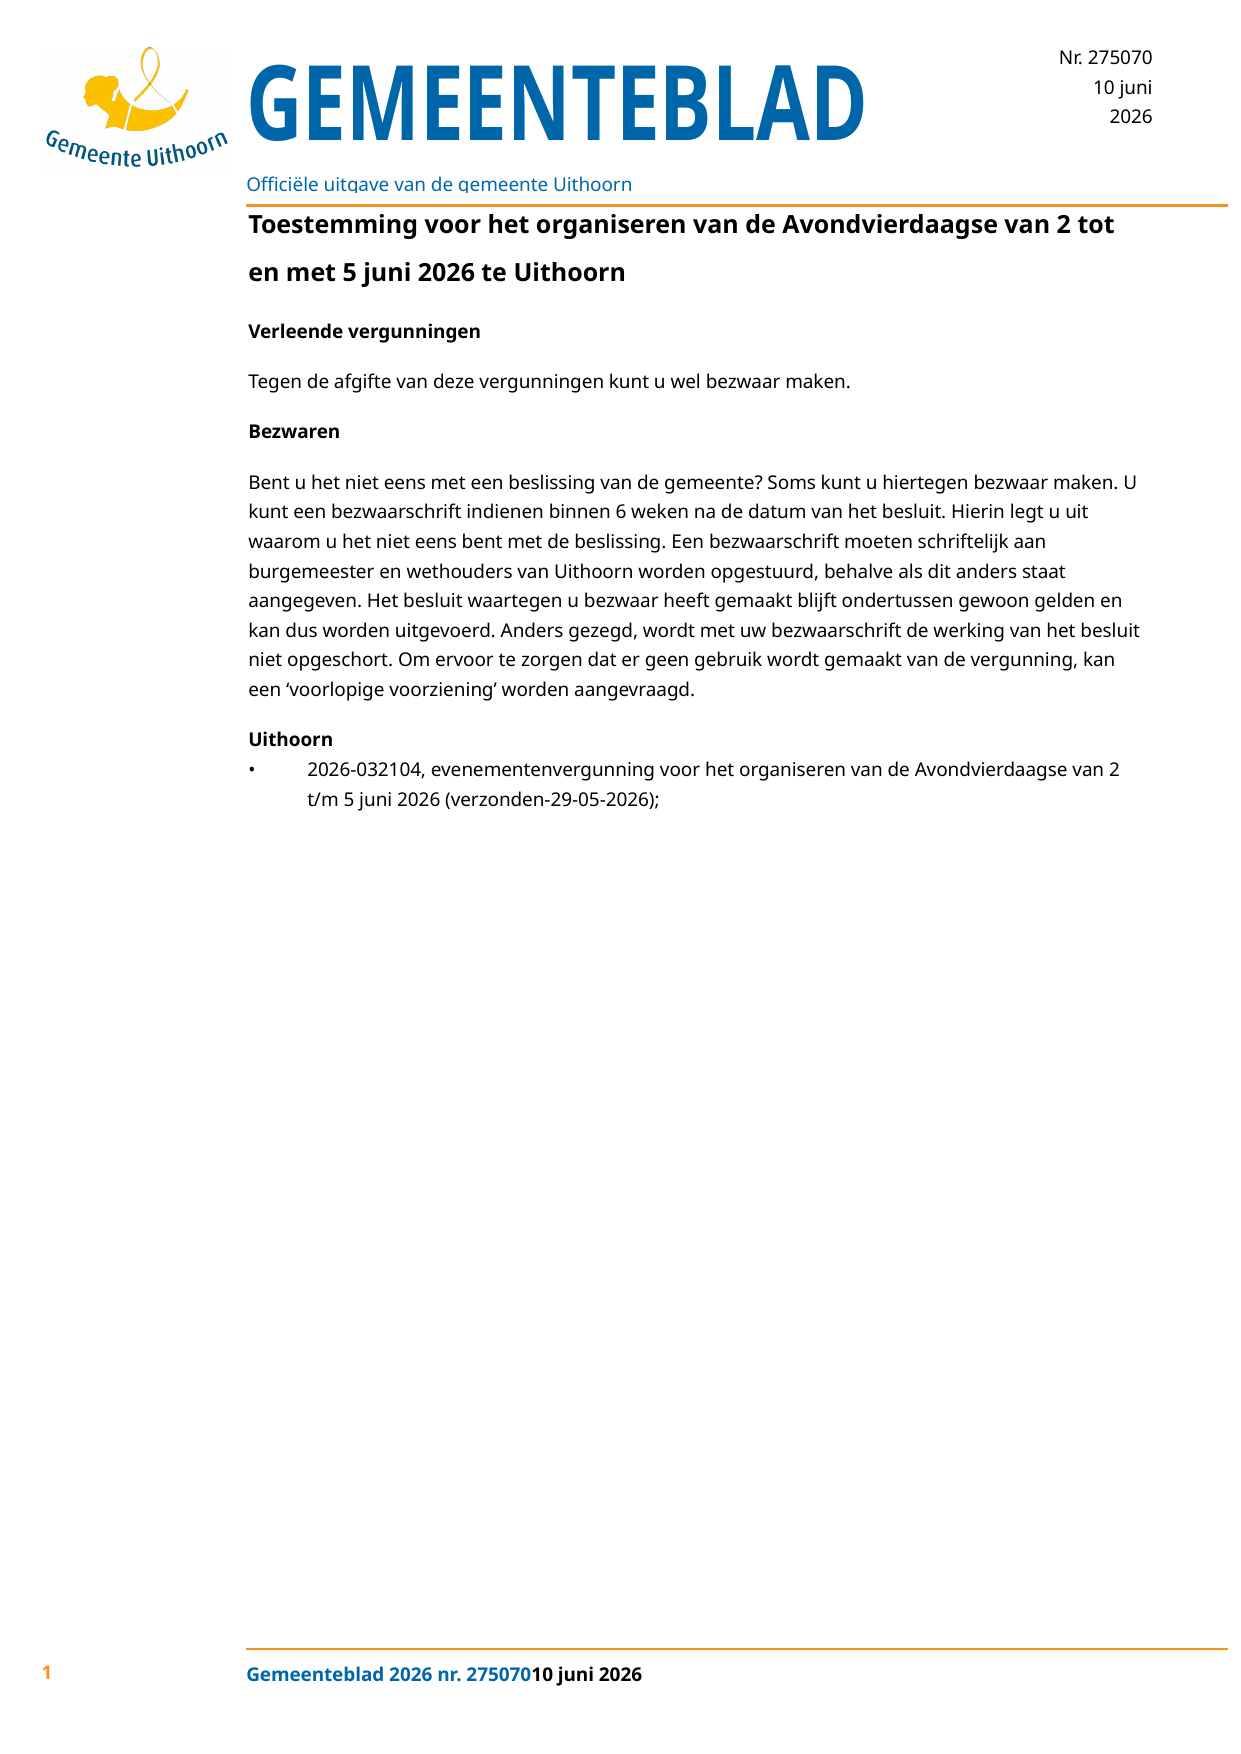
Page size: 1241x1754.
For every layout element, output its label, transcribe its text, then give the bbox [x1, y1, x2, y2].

text Toestemming voor het organiseren van de Avondvierdaagse van 2 tot en met 5 juni 2026 te Uithoorn [248, 207, 1152, 288]
picture [41, 47, 231, 172]
text Uithoorn [248, 727, 1152, 752]
text Verleende vergunningen [248, 318, 1152, 344]
text Bezwaren [248, 419, 1152, 444]
list 2026-032104, evenementenvergunning voor het organiseren van de Avondvierdaagse van 2 t/m 5 juni 2026 (verzonden-29-05-2026); [248, 756, 1152, 812]
text Tegen de afgifte van deze vergunningen kunt u wel bezwaar maken. [248, 368, 1152, 394]
text Bent u het niet eens met een beslissing van de gemeente? Soms kunt u hiertegen bezwaar maken. U kunt een bezwaarschrift indienen binnen 6 weken na de datum van het besluit. Hierin legt u uit waarom u het niet eens bent met de beslissing. Een bezwaarschrift moeten schriftelijk aan burgemeester en wethouders van Uithoorn worden opgestuurd, behalve als dit anders staat aangegeven. Het besluit waartegen u bezwaar heeft gemaakt blijft ondertussen gewoon gelden en kan dus worden uitgevoerd. Anders gezegd, wordt met uw bezwaarschrift de werking van het besluit niet opgeschort. Om ervoor te zorgen dat er geen gebruik wordt gemaakt van de vergunning, kan een ‘voorlopige voorziening’ worden aangevraagd. [248, 469, 1152, 702]
